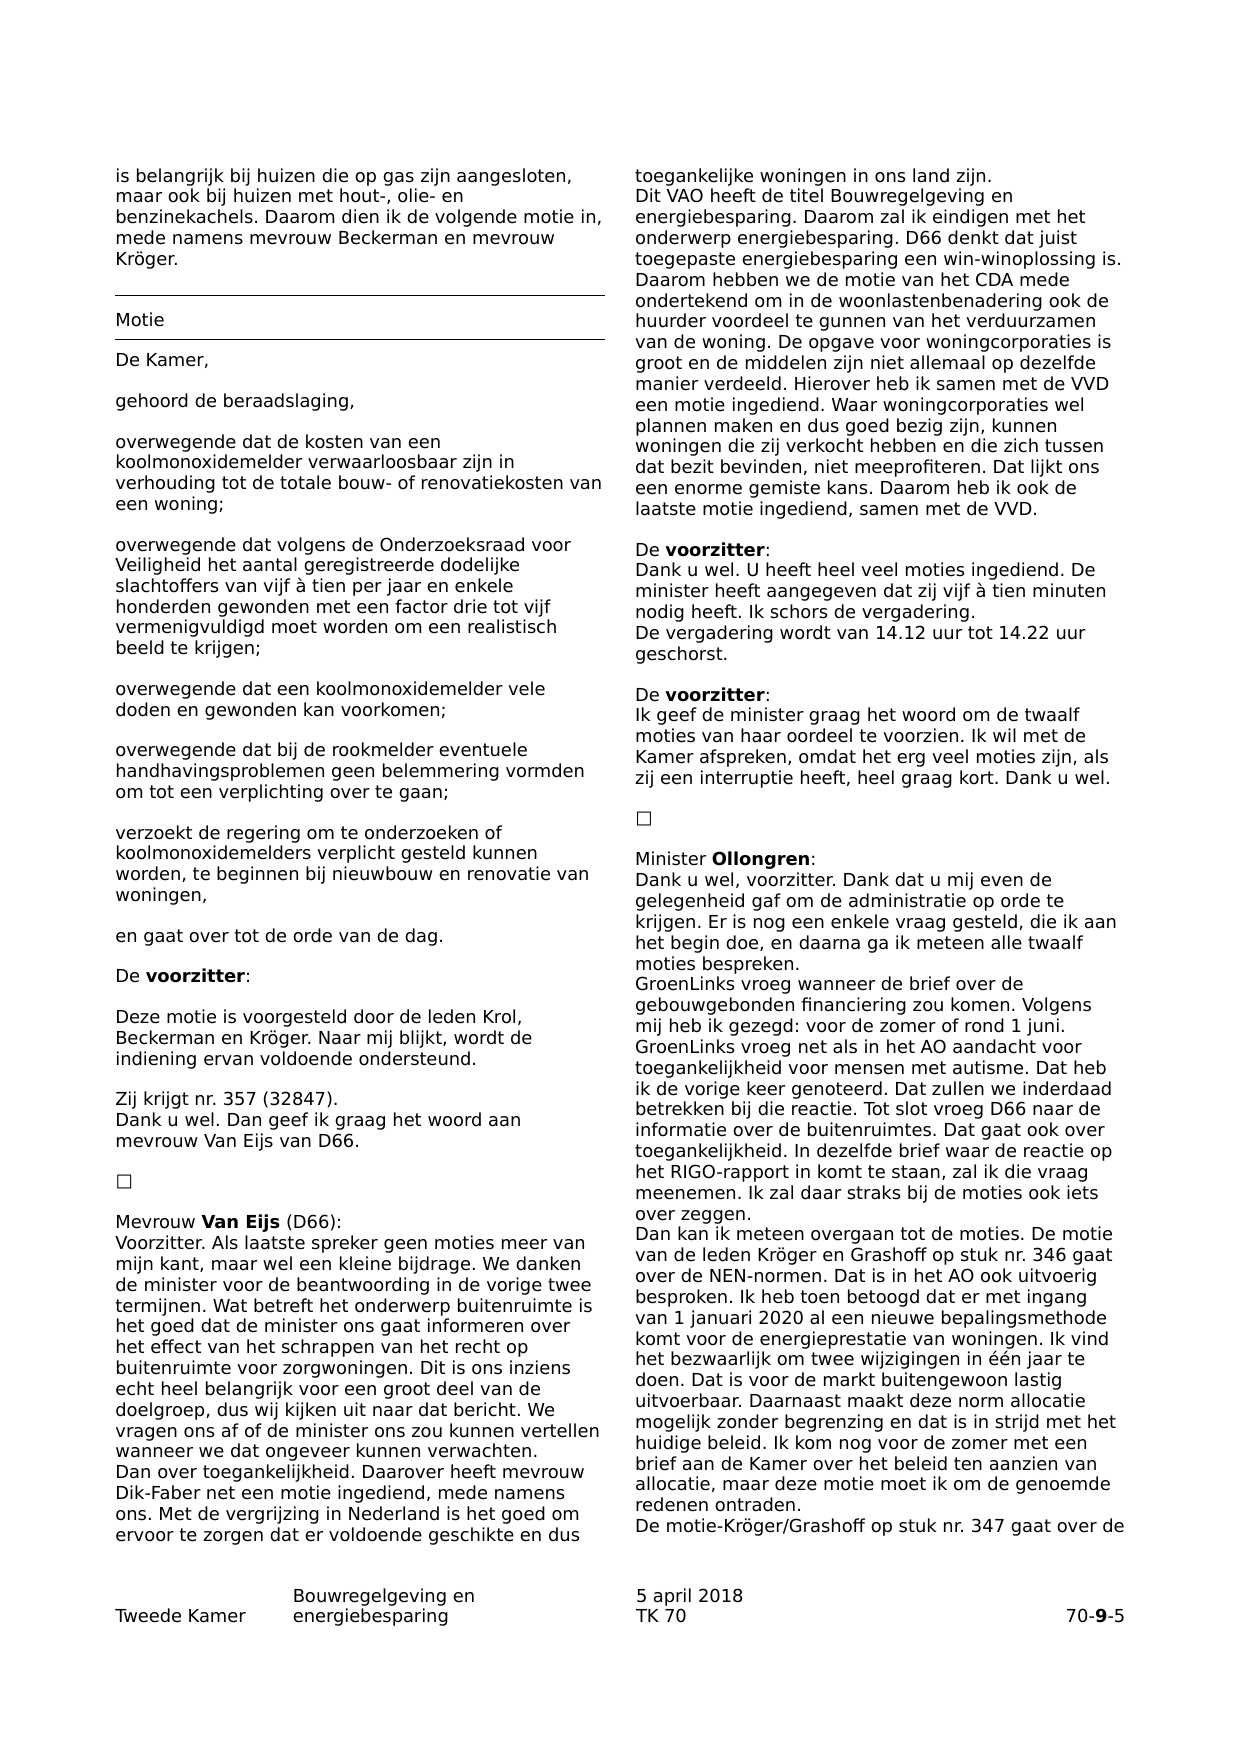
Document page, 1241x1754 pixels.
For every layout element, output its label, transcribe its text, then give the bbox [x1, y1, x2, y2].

text overwegende dat de kosten van een koolmonoxidemelder verwaarloosbaar zijn in verhouding tot de totale bouw- of renovatiekosten van een woning; [115, 432, 605, 514]
text Zij krijgt nr. 357 (32847). [115, 1089, 605, 1110]
text gehoord de beraadslaging, [115, 391, 605, 412]
text overwegende dat bij de rookmelder eventuele handhavingsproblemen geen belemmering vormden om tot een verplichting over te gaan; [115, 740, 605, 802]
text Dank u wel. U heeft heel veel moties ingediend. De minister heeft aangegeven dat zij vijf à tien minuten nodig heeft. Ik schors de vergadering. [635, 560, 1125, 623]
text Mevrouw Van Eijs (D66): [115, 1212, 605, 1233]
text Minister Ollongren: [635, 849, 1125, 870]
text Dank u wel. Dan geef ik graag het woord aan mevrouw Van Eijs van D66. [115, 1110, 605, 1151]
text Voorzitter. Als laatste spreker geen moties meer van mijn kant, maar wel een kleine bijdrage. We danken de minister voor de beantwoording in de vorige twee termijnen. Wat betreft het onderwerp buitenruimte is het goed dat de minister ons gaat informeren over het effect van het schrappen van het recht op buitenruimte voor zorgwoningen. Dit is ons inziens echt heel belangrijk voor een groot deel van de doelgroep, dus wij kijken uit naar dat bericht. We vragen ons af of de minister ons zou kunnen vertellen wanneer we dat ongeveer kunnen verwachten. [115, 1233, 605, 1462]
text toegankelijke woningen in ons land zijn. [635, 165, 1125, 186]
text Dank u wel, voorzitter. Dank dat u mij even de gelegenheid gaf om de administratie op orde te krijgen. Er is nog een enkele vraag gesteld, die ik aan het begin doe, en daarna ga ik meteen alle twaalf moties bespreken. [635, 870, 1125, 974]
text De voorzitter: [635, 684, 1125, 705]
text Dan over toegankelijkheid. Daarover heeft mevrouw Dik-Faber net een motie ingediend, mede namens ons. Met de vergrijzing in Nederland is het goed om ervoor te zorgen dat er voldoende geschikte en dus [115, 1462, 605, 1545]
text De voorzitter: [115, 966, 605, 987]
text Deze motie is voorgesteld door de leden Krol, Beckerman en Kröger. Naar mij blijkt, wordt de indiening ervan voldoende ondersteund. [115, 1007, 605, 1069]
text verzoekt de regering om te onderzoeken of koolmonoxidemelders verplicht gesteld kunnen worden, te beginnen bij nieuwbouw en renovatie van woningen, [115, 822, 605, 905]
text GroenLinks vroeg wanneer de brief over de gebouwgebonden financiering zou komen. Volgens mij heb ik gezegd: voor de zomer of rond 1 juni. GroenLinks vroeg net als in het AO aandacht voor toegankelijkheid voor mensen met autisme. Dat heb ik de vorige keer genoteerd. Dat zullen we inderdaad betrekken bij die reactie. Tot slot vroeg D66 naar de informatie over de buitenruimtes. Dat gaat ook over toegankelijkheid. In dezelfde brief waar de reactie op het RIGO-rapport in komt te staan, zal ik die vraag meenemen. Ik zal daar straks bij de moties ook iets over zeggen. [635, 974, 1125, 1224]
text is belangrijk bij huizen die op gas zijn aangesloten, maar ook bij huizen met hout-, olie- en benzinekachels. Daarom dien ik de volgende motie in, mede namens mevrouw Beckerman en mevrouw Kröger. [115, 165, 605, 269]
text ⬜ [115, 1171, 605, 1192]
text Dit VAO heeft de titel Bouwregelgeving en energiebesparing. Daarom zal ik eindigen met het onderwerp energiebesparing. D66 denkt dat juist toegepaste energiebesparing een win-winoplossing is. Daarom hebben we de motie van het CDA mede ondertekend om in de woonlastenbenadering ook de huurder voordeel te gunnen van het verduurzamen van de woning. De opgave voor woningcorporaties is groot en de middelen zijn niet allemaal op dezelfde manier verdeeld. Hierover heb ik samen met de VVD een motie ingediend. Waar woningcorporaties wel plannen maken en dus goed bezig zijn, kunnen woningen die zij verkocht hebben en die zich tussen dat bezit bevinden, niet meeprofiteren. Dat lijkt ons een enorme gemiste kans. Daarom heb ik ook de laatste motie ingediend, samen met de VVD. [635, 186, 1125, 519]
text Ik geef de minister graag het woord om de twaalf moties van haar oordeel te voorzien. Ik wil met de Kamer afspreken, omdat het erg veel moties zijn, als zij een interruptie heeft, heel graag kort. Dank u wel. [635, 705, 1125, 788]
text Dan kan ik meteen overgaan tot de moties. De motie van de leden Kröger en Grashoff op stuk nr. 346 gaat over de NEN-normen. Dat is in het AO ook uitvoerig besproken. Ik heb toen betoogd dat er met ingang van 1 januari 2020 al een nieuwe bepalingsmethode komt voor de energieprestatie van woningen. Ik vind het bezwaarlijk om twee wijzigingen in één jaar te doen. Dat is voor de markt buitengewoon lastig uitvoerbaar. Daarnaast maakt deze norm allocatie mogelijk zonder begrenzing en dat is in strijd met het huidige beleid. Ik kom nog voor de zomer met een brief aan de Kamer over het beleid ten aanzien van allocatie, maar deze motie moet ik om de genoemde redenen ontraden. [635, 1224, 1125, 1516]
text De Kamer, [115, 350, 605, 371]
text en gaat over tot de orde van de dag. [115, 925, 605, 946]
text De vergadering wordt van 14.12 uur tot 14.22 uur geschorst. [635, 623, 1125, 664]
text ⬜ [635, 808, 1125, 829]
text De motie-Kröger/Grashoff op stuk nr. 347 gaat over de [635, 1516, 1125, 1537]
text overwegende dat een koolmonoxidemelder vele doden en gewonden kan voorkomen; [115, 679, 605, 720]
text overwegende dat volgens de Onderzoeksraad voor Veiligheid het aantal geregistreerde dodelijke slachtoffers van vijf à tien per jaar en enkele honderden gewonden met een factor drie tot vijf vermenigvuldigd moet worden om een realistisch beeld te krijgen; [115, 534, 605, 659]
text Motie [115, 309, 605, 330]
text De voorzitter: [635, 539, 1125, 560]
